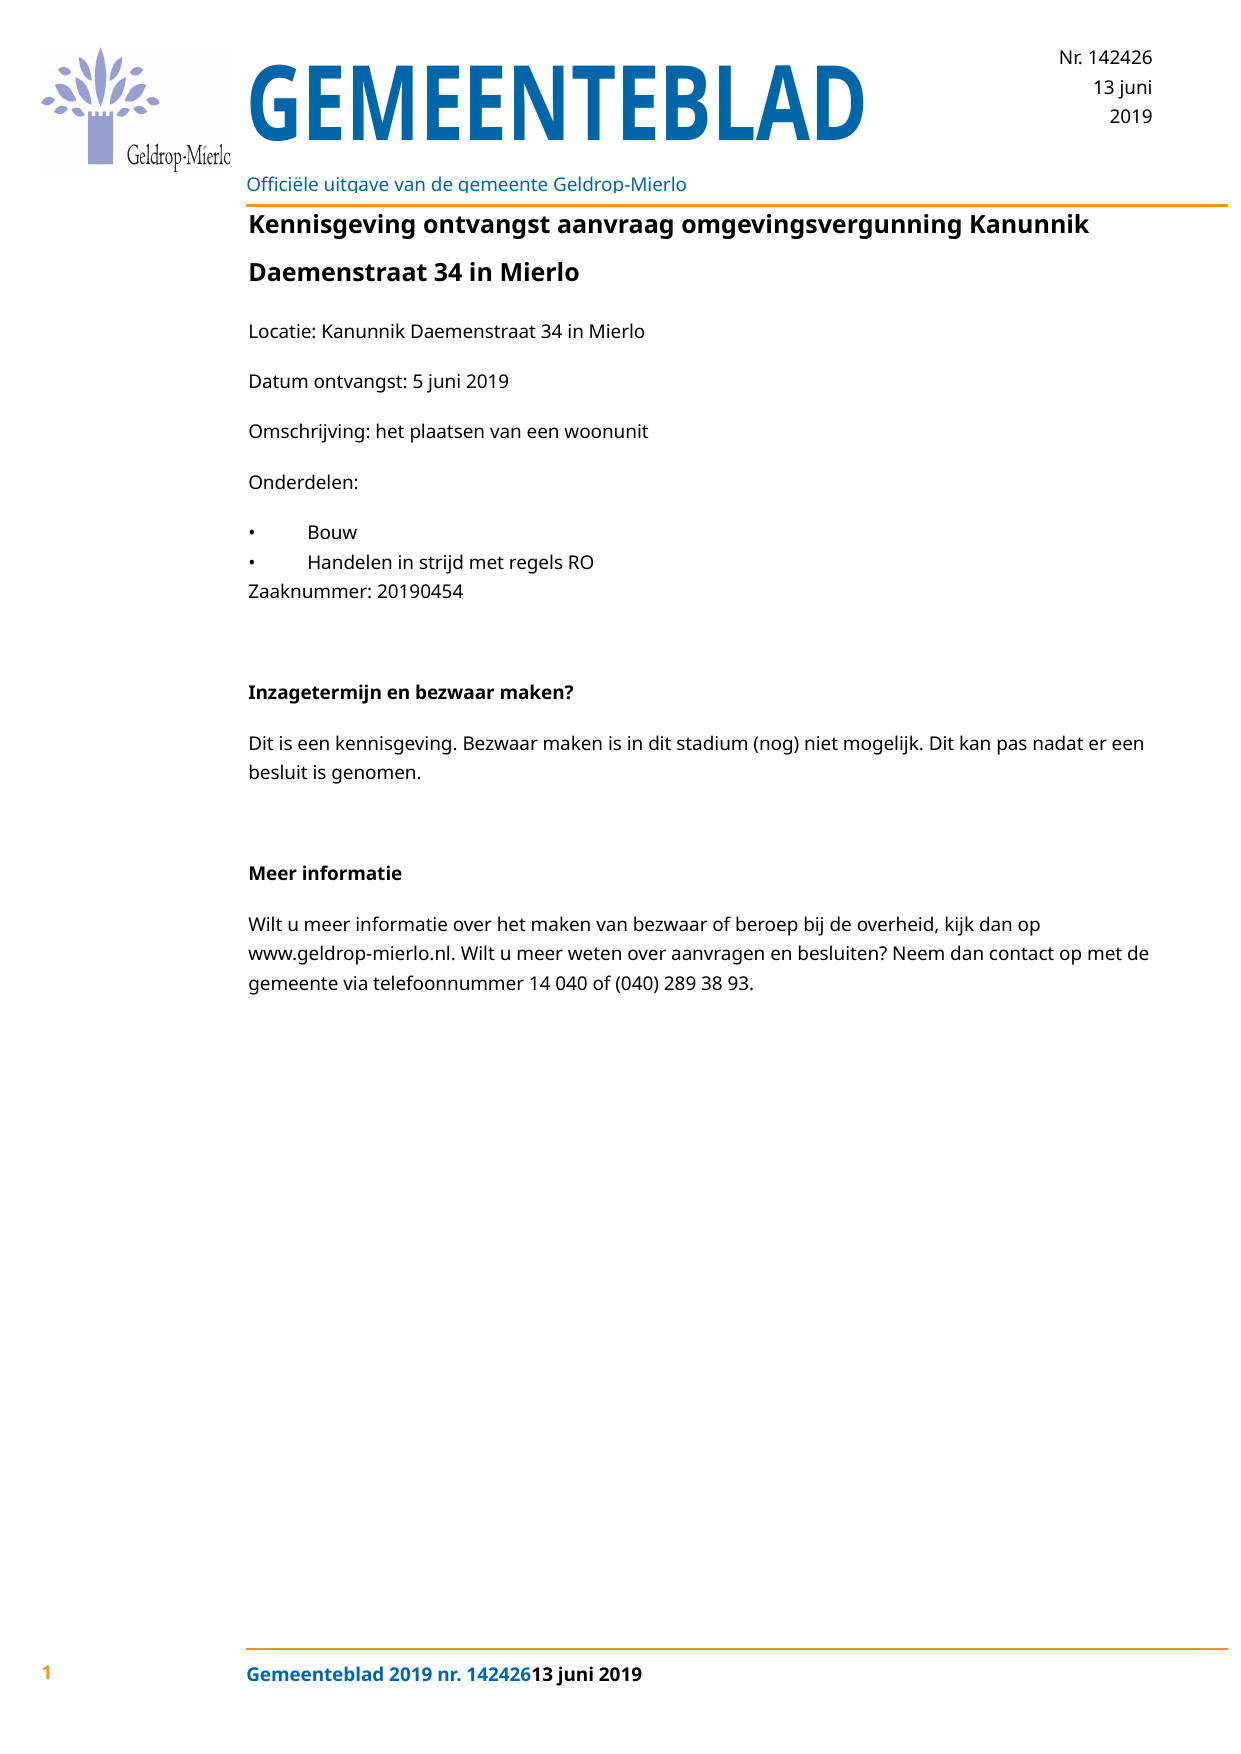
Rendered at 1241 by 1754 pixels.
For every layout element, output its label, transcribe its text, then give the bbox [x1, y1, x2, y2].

text Meer informatie [248, 860, 1152, 886]
text Inzagetermijn en bezwaar maken? [248, 679, 1152, 705]
text Onderdelen: [248, 469, 1152, 495]
text Zaaknummer: 20190454 [248, 579, 1152, 604]
text Kennisgeving ontvangst aanvraag omgevingsvergunning Kanunnik Daemenstraat 34 in Mierlo [248, 207, 1152, 288]
text Datum ontvangst: 5 juni 2019 [248, 368, 1152, 394]
list Bouw [248, 519, 1152, 545]
list Handelen in strijd met regels RO [248, 549, 1152, 575]
picture [41, 47, 231, 172]
text Wilt u meer informatie over het maken van bezwaar of beroep bij de overheid, kijk dan op www.geldrop-mierlo.nl. Wilt u meer weten over aanvragen en besluiten? Neem dan contact op met de gemeente via telefoonnummer 14 040 of (040) 289 38 93. [248, 911, 1152, 996]
text Dit is een kennisgeving. Bezwaar maken is in dit stadium (nog) niet mogelijk. Dit kan pas nadat er een besluit is genomen. [248, 730, 1152, 785]
text Locatie: Kanunnik Daemenstraat 34 in Mierlo [248, 318, 1152, 344]
text Omschrijving: het plaatsen van een woonunit [248, 419, 1152, 444]
